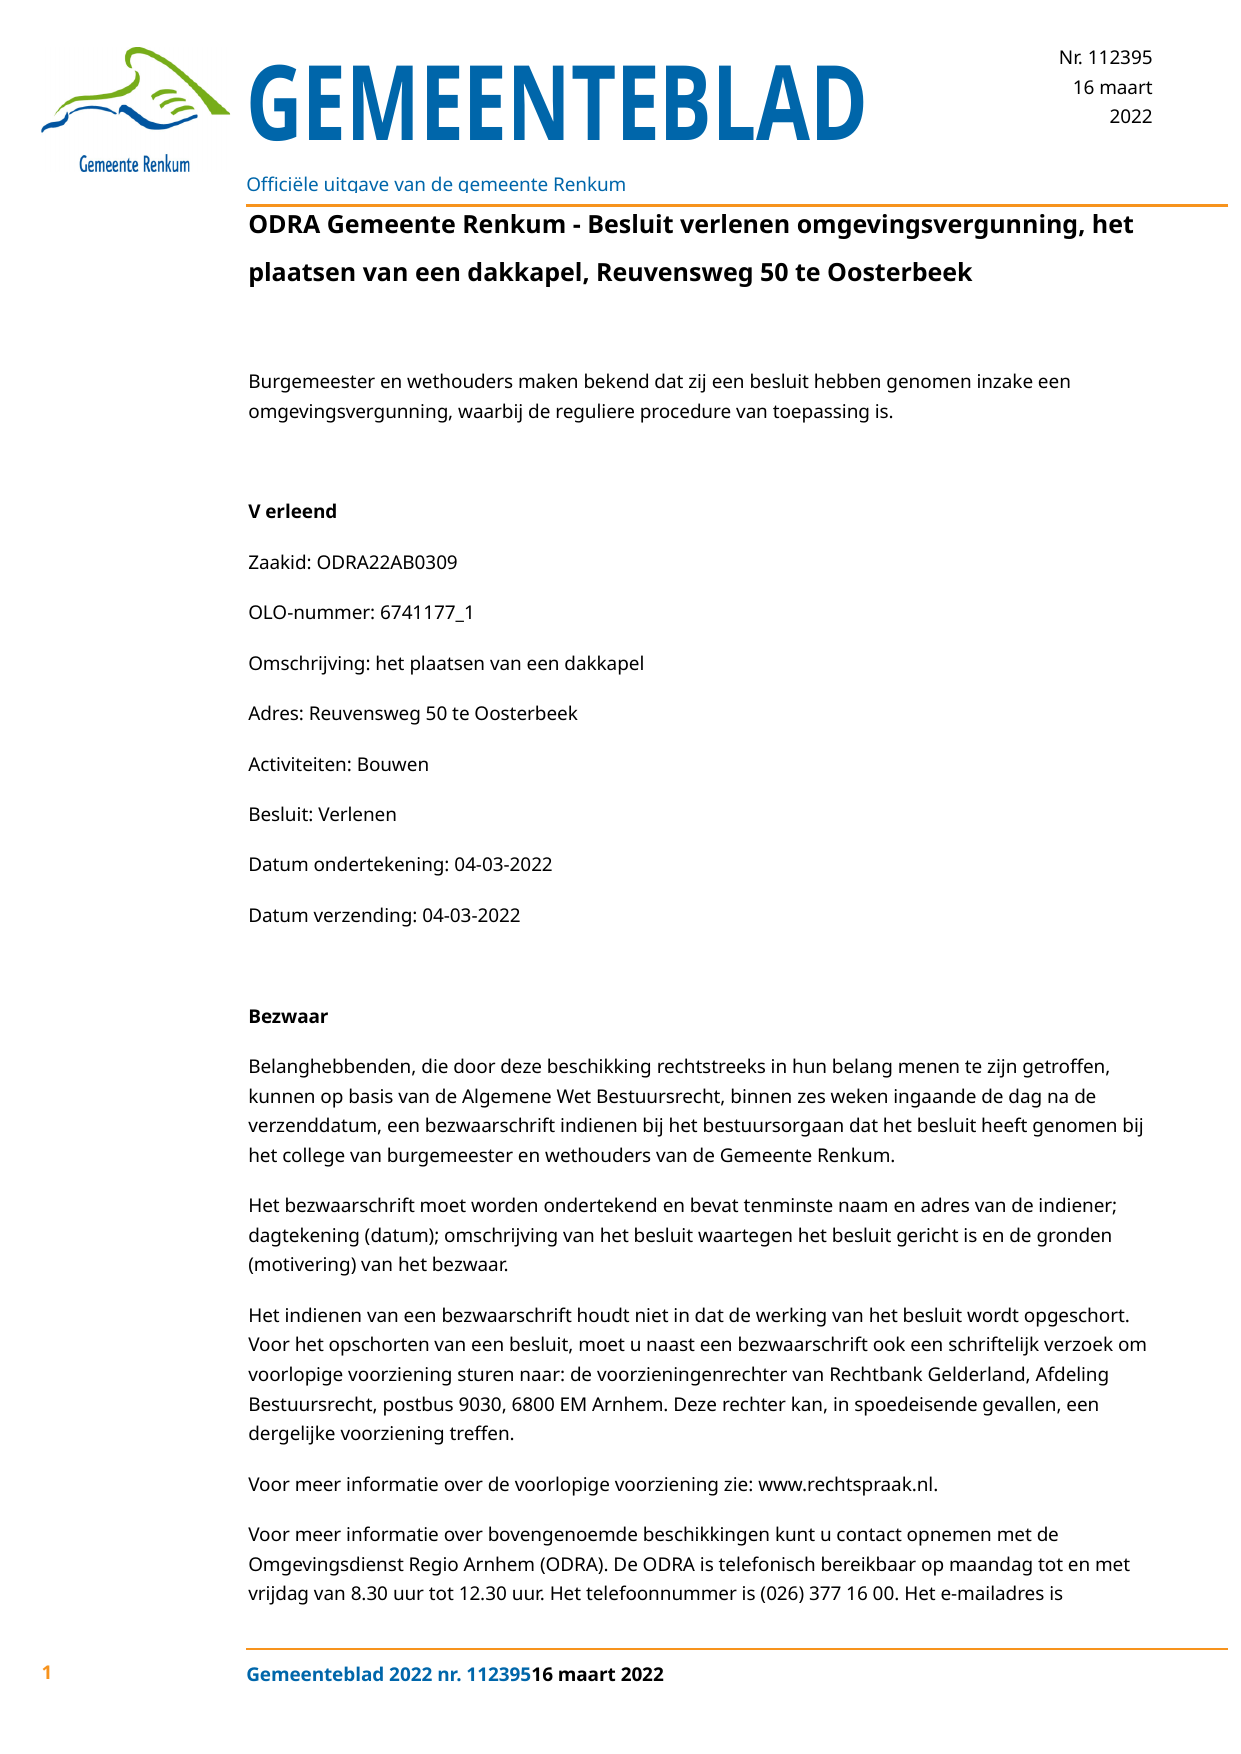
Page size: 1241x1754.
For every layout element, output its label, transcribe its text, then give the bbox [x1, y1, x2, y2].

text Bezwaar [248, 1003, 1152, 1029]
text V erleend [248, 499, 1152, 524]
text ODRA Gemeente Renkum - Besluit verlenen omgevingsvergunning, het plaatsen van een dakkapel, Reuvensweg 50 te Oosterbeek [248, 207, 1152, 288]
text Zaakid: ODRA22AB0309 [248, 549, 1152, 575]
text Voor meer informatie over bovengenoemde beschikkingen kunt u contact opnemen met de Omgevingsdienst Regio Arnhem (ODRA). De ODRA is telefonisch bereikbaar op maandag tot en met vrijdag van 8.30 uur tot 12.30 uur. Het telefoonnummer is (026) 377 16 00. Het e-mailadres is [248, 1521, 1152, 1606]
text Datum ondertekening: 04-03-2022 [248, 852, 1152, 877]
text Datum verzending: 04-03-2022 [248, 902, 1152, 928]
text Adres: Reuvensweg 50 te Oosterbeek [248, 700, 1152, 726]
text Burgemeester en wethouders maken bekend dat zij een besluit hebben genomen inzake een omgevingsvergunning, waarbij de reguliere procedure van toepassing is. [248, 368, 1152, 424]
text Het bezwaarschrift moet worden ondertekend en bevat tenminste naam en adres van de indiener; dagtekening (datum); omschrijving van het besluit waartegen het besluit gericht is en de gronden (motivering) van het bezwaar. [248, 1192, 1152, 1277]
text Omschrijving: het plaatsen van een dakkapel [248, 650, 1152, 676]
text Voor meer informatie over de voorlopige voorziening zie: www.rechtspraak.nl. [248, 1471, 1152, 1497]
text Besluit: Verlenen [248, 801, 1152, 827]
text Belanghebbenden, die door deze beschikking rechtstreeks in hun belang menen te zijn getroffen, kunnen op basis van de Algemene Wet Bestuursrecht, binnen zes weken ingaande de dag na de verzenddatum, een bezwaarschrift indienen bij het bestuursorgaan dat het besluit heeft genomen bij het college van burgemeester en wethouders van de Gemeente Renkum. [248, 1053, 1152, 1168]
text OLO-nummer: 6741177_1 [248, 599, 1152, 625]
text Het indienen van een bezwaarschrift houdt niet in dat de werking van het besluit wordt opgeschort. Voor het opschorten van een besluit, moet u naast een bezwaarschrift ook een schriftelijk verzoek om voorlopige voorziening sturen naar: de voorzieningenrechter van Rechtbank Gelderland, Afdeling Bestuursrecht, postbus 9030, 6800 EM Arnhem. Deze rechter kan, in spoedeisende gevallen, een dergelijke voorziening treffen. [248, 1302, 1152, 1446]
picture [41, 47, 231, 172]
text Activiteiten: Bouwen [248, 751, 1152, 777]
